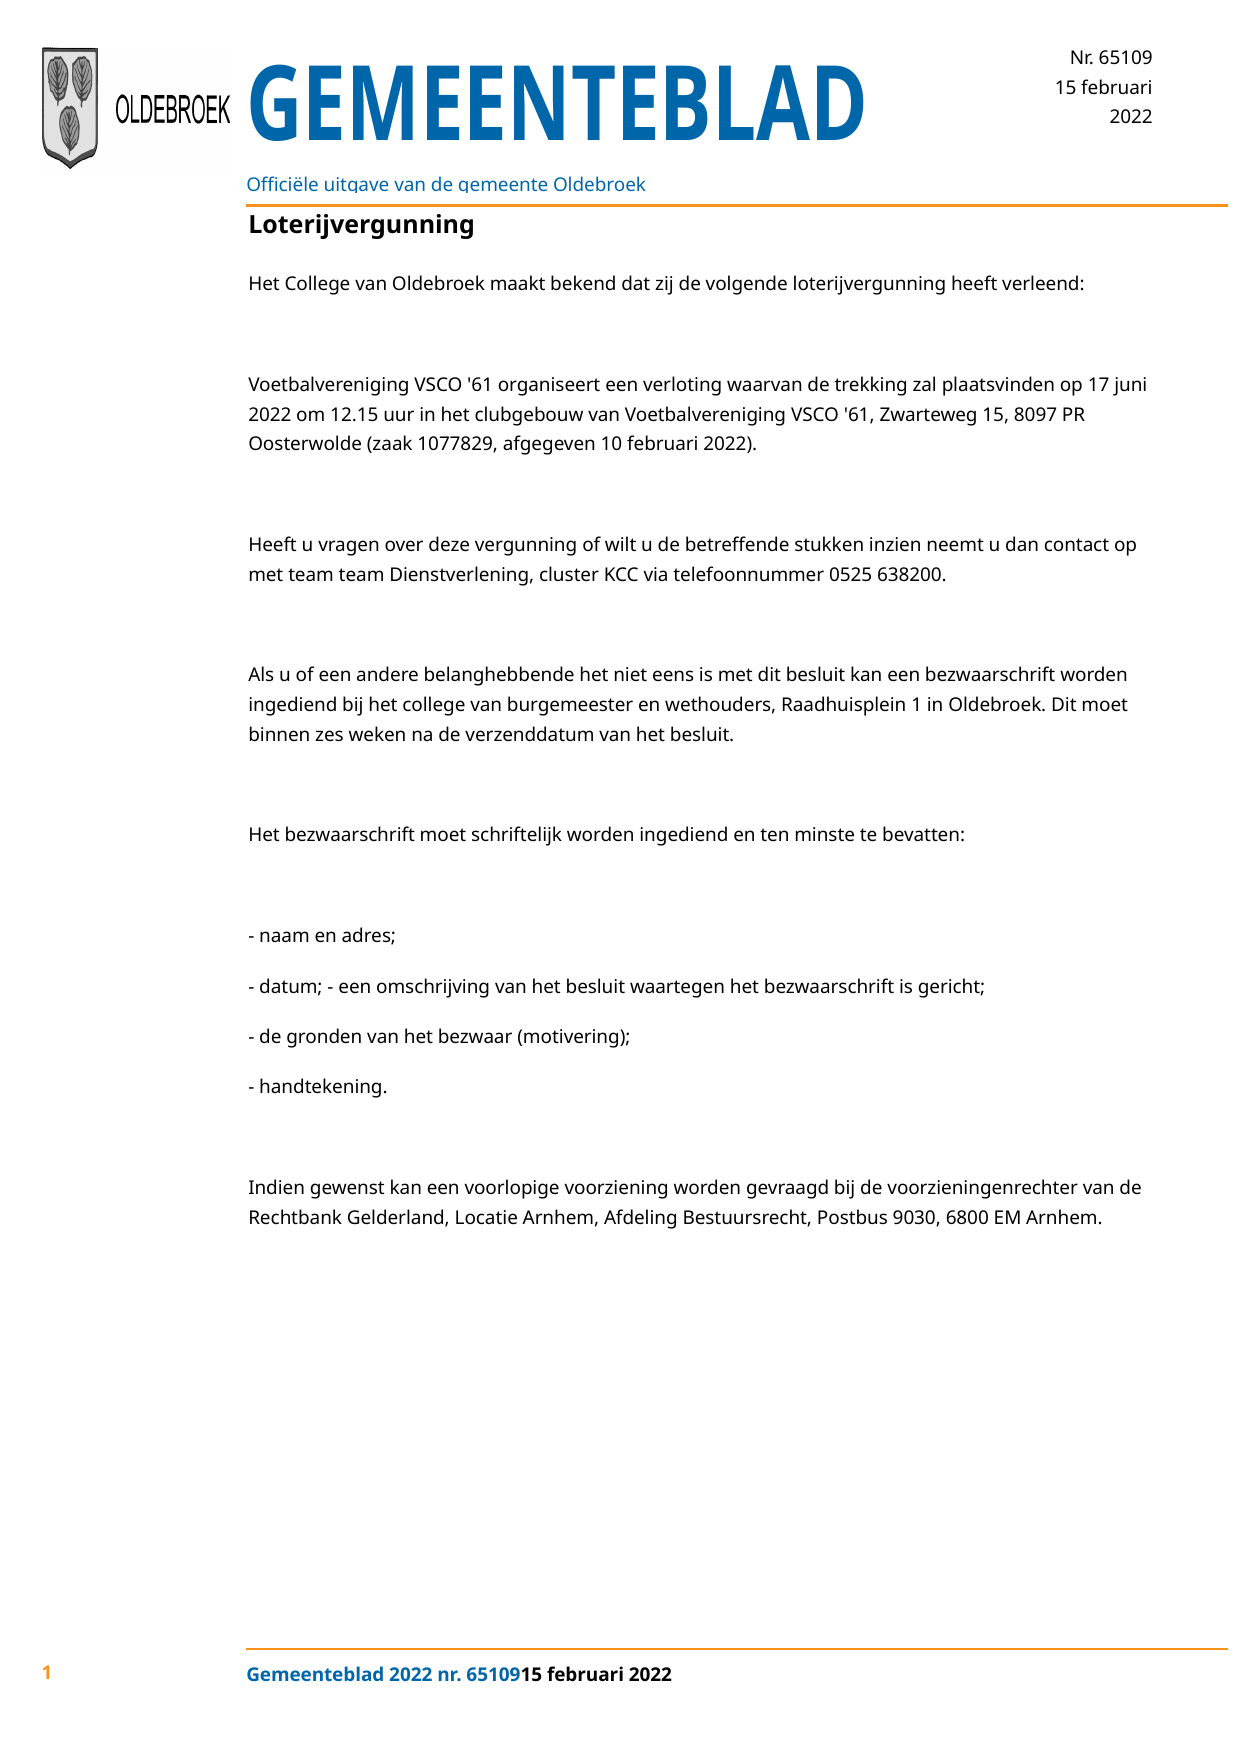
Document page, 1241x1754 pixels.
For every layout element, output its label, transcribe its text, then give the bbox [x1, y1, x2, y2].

text Voetbalvereniging VSCO '61 organiseert een verloting waarvan de trekking zal plaatsvinden op 17 juni 2022 om 12.15 uur in het clubgebouw van Voetbalvereniging VSCO '61, Zwarteweg 15, 8097 PR Oosterwolde (zaak 1077829, afgegeven 10 februari 2022). [248, 371, 1152, 456]
text - datum; - een omschrijving van het besluit waartegen het bezwaarschrift is gericht; [248, 973, 1152, 998]
text Indien gewenst kan een voorlopige voorziening worden gevraagd bij de voorzieningenrechter van de Rechtbank Gelderland, Locatie Arnhem, Afdeling Bestuursrecht, Postbus 9030, 6800 EM Arnhem. [248, 1174, 1152, 1230]
text Het bezwaarschrift moet schriftelijk worden ingediend en ten minste te bevatten: [248, 822, 1152, 847]
text Heeft u vragen over deze vergunning of wilt u de betreffende stukken inzien neemt u dan contact op met team team Dienstverlening, cluster KCC via telefoonnummer 0525 638200. [248, 531, 1152, 586]
text Als u of een andere belanghebbende het niet eens is met dit besluit kan een bezwaarschrift worden ingediend bij het college van burgemeester en wethouders, Raadhuisplein 1 in Oldebroek. Dit moet binnen zes weken na de verzenddatum van het besluit. [248, 662, 1152, 746]
text - handtekening. [248, 1074, 1152, 1099]
text Het College van Oldebroek maakt bekend dat zij de volgende loterijvergunning heeft verleend: [248, 270, 1152, 296]
text Loterijvergunning [248, 207, 1152, 241]
picture [41, 47, 231, 172]
text - de gronden van het bezwaar (motivering); [248, 1023, 1152, 1049]
text - naam en adres; [248, 922, 1152, 948]
